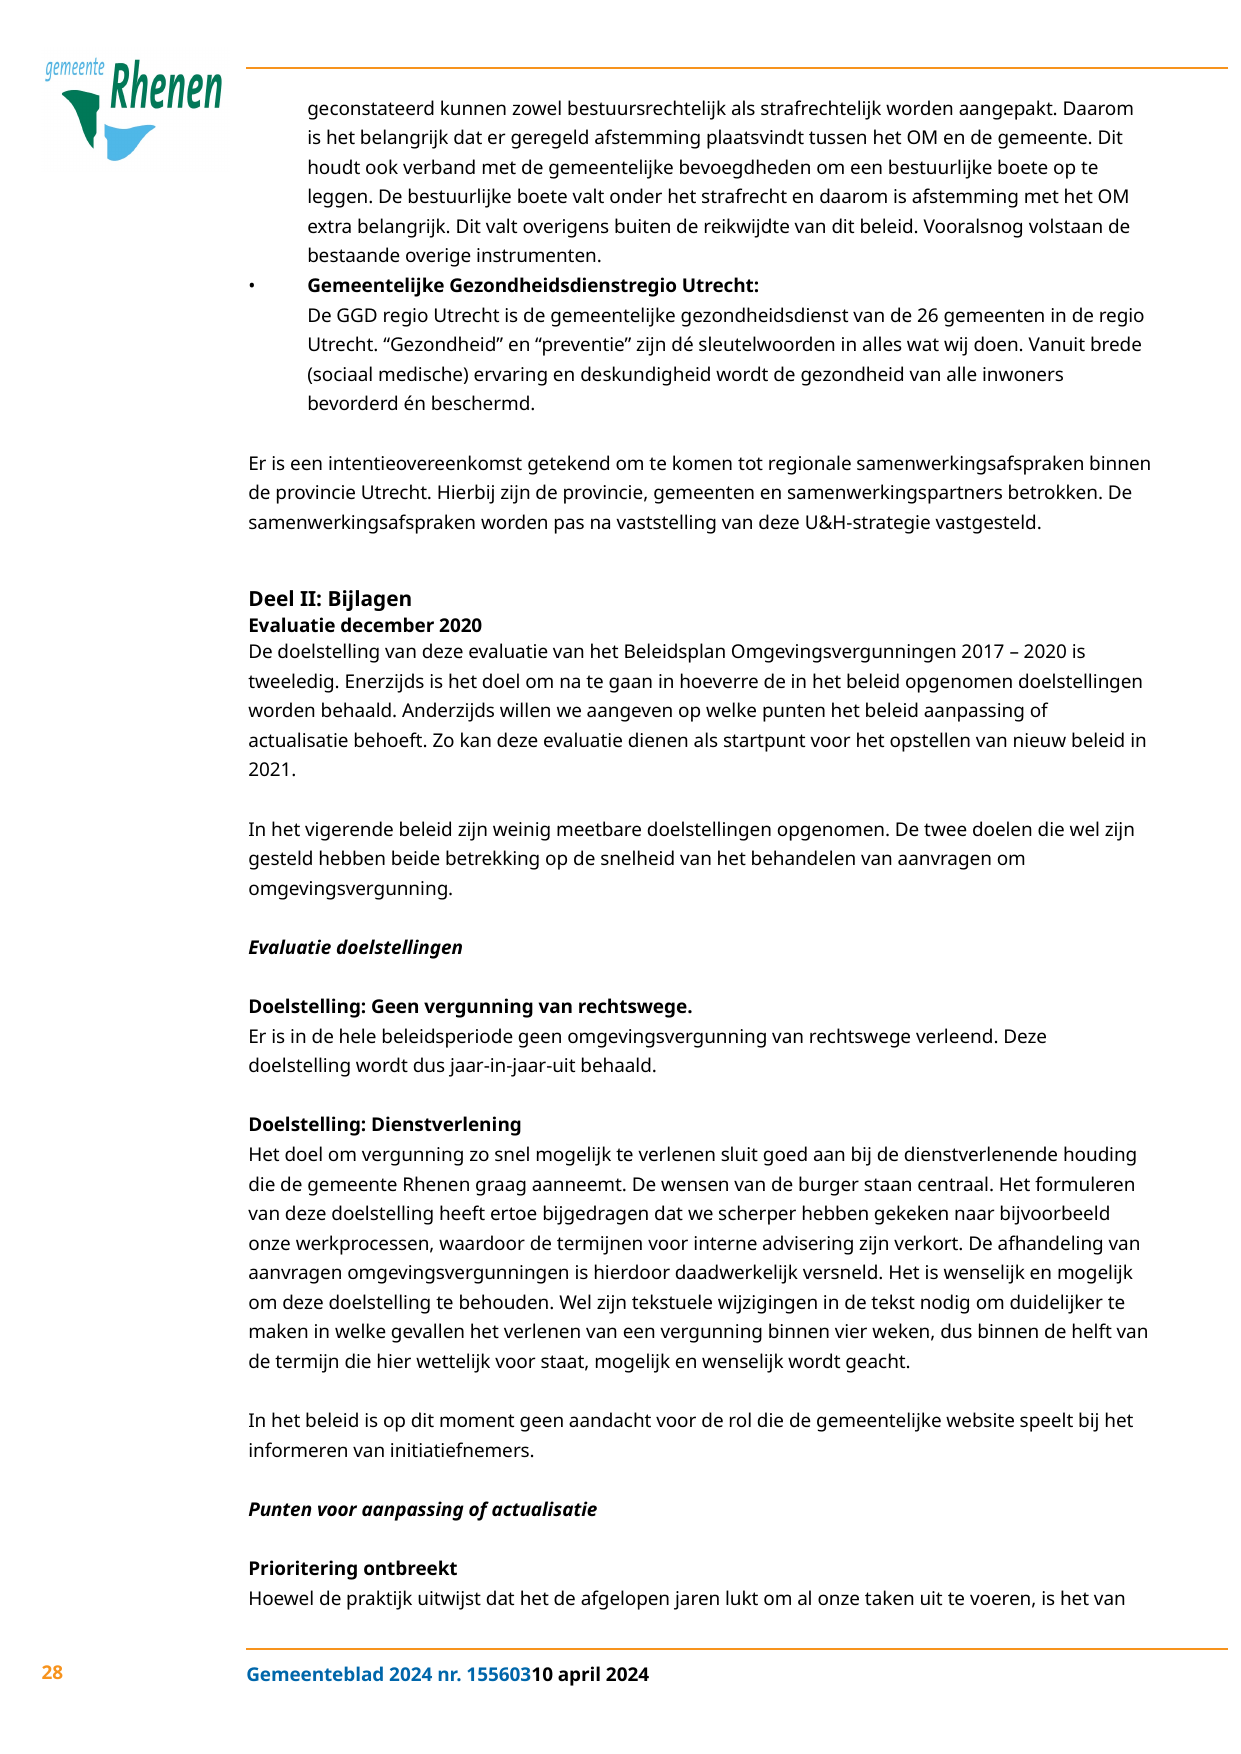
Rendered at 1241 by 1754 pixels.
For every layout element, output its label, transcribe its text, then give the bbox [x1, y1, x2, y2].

text Hoewel de praktijk uitwijst dat het de afgelopen jaren lukt om al onze taken uit te voeren, is het van [248, 1585, 1152, 1611]
text De doelstelling van deze evaluatie van het Beleidsplan Omgevingsvergunningen 2017 – 2020 is tweeledig. Enerzijds is het doel om na te gaan in hoeverre de in het beleid opgenomen doelstellingen worden behaald. Anderzijds willen we aangeven op welke punten het beleid aanpassing of actualisatie behoeft. Zo kan deze evaluatie dienen als startpunt voor het opstellen van nieuw beleid in 2021. [248, 638, 1152, 782]
list De GGD regio Utrecht is de gemeentelijke gezondheidsdienst van de 26 gemeenten in de regio Utrecht. “Gezondheid” en “preventie” zijn dé sleutelwoorden in alles wat wij doen. Vanuit brede (sociaal medische) ervaring en deskundigheid wordt de gezondheid van alle inwoners bevorderd én beschermd. [248, 302, 1152, 416]
text In het beleid is op dit moment geen aandacht voor de rol die de gemeentelijke website speelt bij het informeren van initiatiefnemers. [248, 1407, 1152, 1463]
text Doelstelling: Dienstverlening [248, 1112, 1152, 1137]
text Er is in de hele beleidsperiode geen omgevingsvergunning van rechtswege verleend. Deze doelstelling wordt dus jaar-in-jaar-uit behaald. [248, 1023, 1152, 1078]
text Er is een intentieovereenkomst getekend om te komen tot regionale samenwerkingsafspraken binnen de provincie Utrecht. Hierbij zijn de provincie, gemeenten en samenwerkingspartners betrokken. De samenwerkingsafspraken worden pas na vaststelling van deze U&H-strategie vastgesteld. [248, 450, 1152, 535]
list geconstateerd kunnen zowel bestuursrechtelijk als strafrechtelijk worden aangepakt. Daarom is het belangrijk dat er geregeld afstemming plaatsvindt tussen het OM en de gemeente. Dit houdt ook verband met de gemeentelijke bevoegdheden om een bestuurlijke boete op te leggen. De bestuurlijke boete valt onder het strafrecht en daarom is afstemming met het OM extra belangrijk. Dit valt overigens buiten de reikwijdte van dit beleid. Vooralsnog volstaan de bestaande overige instrumenten. [248, 95, 1152, 268]
text Punten voor aanpassing of actualisatie [248, 1496, 1152, 1522]
text Doelstelling: Geen vergunning van rechtswege. [248, 993, 1152, 1019]
text Deel II: Bijlagen [248, 584, 1152, 613]
text Evaluatie doelstellingen [248, 934, 1152, 960]
text Prioritering ontbreekt [248, 1555, 1152, 1581]
text Evaluatie december 2020 [248, 613, 1152, 638]
list Gemeentelijke Gezondheidsdienstregio Utrecht: [248, 272, 1152, 298]
picture [41, 47, 231, 172]
text In het vigerende beleid zijn weinig meetbare doelstellingen opgenomen. De twee doelen die wel zijn gesteld hebben beide betrekking op de snelheid van het behandelen van aanvragen om omgevingsvergunning. [248, 816, 1152, 901]
text Het doel om vergunning zo snel mogelijk te verlenen sluit goed aan bij de dienstverlenende houding die de gemeente Rhenen graag aanneemt. De wensen van de burger staan centraal. Het formuleren van deze doelstelling heeft ertoe bijgedragen dat we scherper hebben gekeken naar bijvoorbeeld onze werkprocessen, waardoor de termijnen voor interne advisering zijn verkort. De afhandeling van aanvragen omgevingsvergunningen is hierdoor daadwerkelijk versneld. Het is wenselijk en mogelijk om deze doelstelling te behouden. Wel zijn tekstuele wijzigingen in de tekst nodig om duidelijker te maken in welke gevallen het verlenen van een vergunning binnen vier weken, dus binnen de helft van de termijn die hier wettelijk voor staat, mogelijk en wenselijk wordt geacht. [248, 1141, 1152, 1374]
